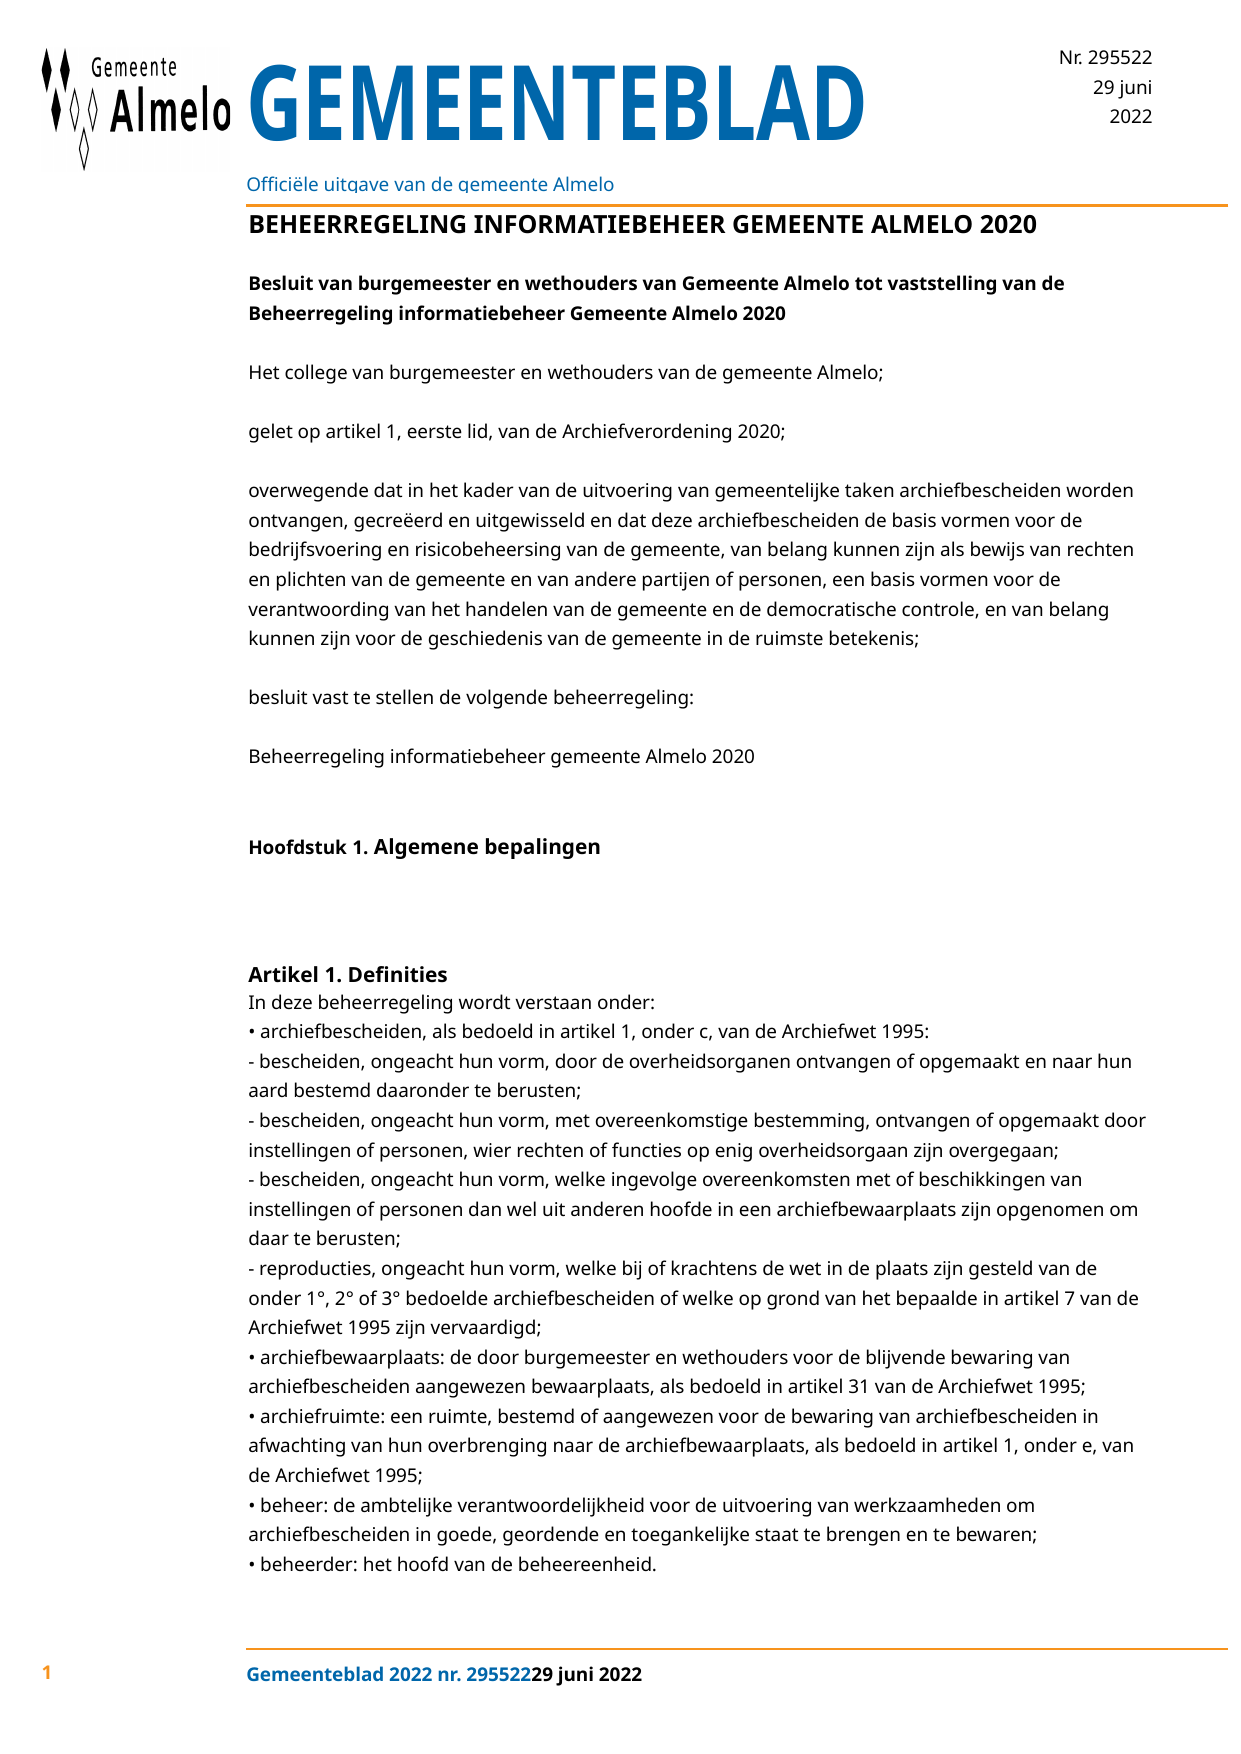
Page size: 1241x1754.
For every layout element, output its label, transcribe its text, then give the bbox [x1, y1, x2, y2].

text - bescheiden, ongeacht hun vorm, welke ingevolge overeenkomsten met of beschikkingen van instellingen of personen dan wel uit anderen hoofde in een archiefbewaarplaats zijn opgenomen om daar te berusten; [248, 1166, 1152, 1251]
text BEHEERREGELING INFORMATIEBEHEER GEMEENTE ALMELO 2020 [248, 207, 1152, 241]
text - bescheiden, ongeacht hun vorm, met overeenkomstige bestemming, ontvangen of opgemaakt door instellingen of personen, wier rechten of functies op enig overheidsorgaan zijn overgegaan; [248, 1107, 1152, 1163]
text Het college van burgemeester en wethouders van de gemeente Almelo; [248, 359, 1152, 385]
text Besluit van burgemeester en wethouders van Gemeente Almelo tot vaststelling van de Beheerregeling informatiebeheer Gemeente Almelo 2020 [248, 270, 1152, 326]
text gelet op artikel 1, eerste lid, van de Archiefverordening 2020; [248, 418, 1152, 444]
text • archiefruimte: een ruimte, bestemd of aangewezen voor de bewaring van archiefbescheiden in afwachting van hun overbrenging naar de archiefbewaarplaats, als bedoeld in artikel 1, onder e, van de Archiefwet 1995; [248, 1403, 1152, 1488]
text - bescheiden, ongeacht hun vorm, door de overheidsorganen ontvangen of opgemaakt en naar hun aard bestemd daaronder te berusten; [248, 1048, 1152, 1103]
text • beheerder: het hoofd van de beheereenheid. [248, 1551, 1152, 1577]
text • archiefbescheiden, als bedoeld in artikel 1, onder c, van de Archiefwet 1995: [248, 1018, 1152, 1044]
text In deze beheerregeling wordt verstaan onder: [248, 989, 1152, 1015]
text Hoofdstuk 1. Algemene bepalingen [248, 832, 1152, 861]
text overwegende dat in het kader van de uitvoering van gemeentelijke taken archiefbescheiden worden ontvangen, gecreëerd en uitgewisseld en dat deze archiefbescheiden de basis vormen voor de bedrijfsvoering en risicobeheersing van de gemeente, van belang kunnen zijn als bewijs van rechten en plichten van de gemeente en van andere partijen of personen, een basis vormen voor de verantwoording van het handelen van de gemeente en de democratische controle, en van belang kunnen zijn voor de geschiedenis van de gemeente in de ruimste betekenis; [248, 477, 1152, 651]
text - reproducties, ongeacht hun vorm, welke bij of krachtens de wet in de plaats zijn gesteld van de onder 1°, 2° of 3° bedoelde archiefbescheiden of welke op grond van het bepaalde in artikel 7 van de Archiefwet 1995 zijn vervaardigd; [248, 1255, 1152, 1340]
text besluit vast te stellen de volgende beheerregeling: [248, 684, 1152, 710]
text • archiefbewaarplaats: de door burgemeester en wethouders voor de blijvende bewaring van archiefbescheiden aangewezen bewaarplaats, als bedoeld in artikel 31 van de Archiefwet 1995; [248, 1344, 1152, 1399]
text Beheerregeling informatiebeheer gemeente Almelo 2020 [248, 744, 1152, 769]
picture [41, 47, 231, 172]
text • beheer: de ambtelijke verantwoordelijkheid voor de uitvoering van werkzaamheden om archiefbescheiden in goede, geordende en toegankelijke staat te brengen en te bewaren; [248, 1492, 1152, 1547]
text Artikel 1. Definities [248, 961, 1152, 989]
